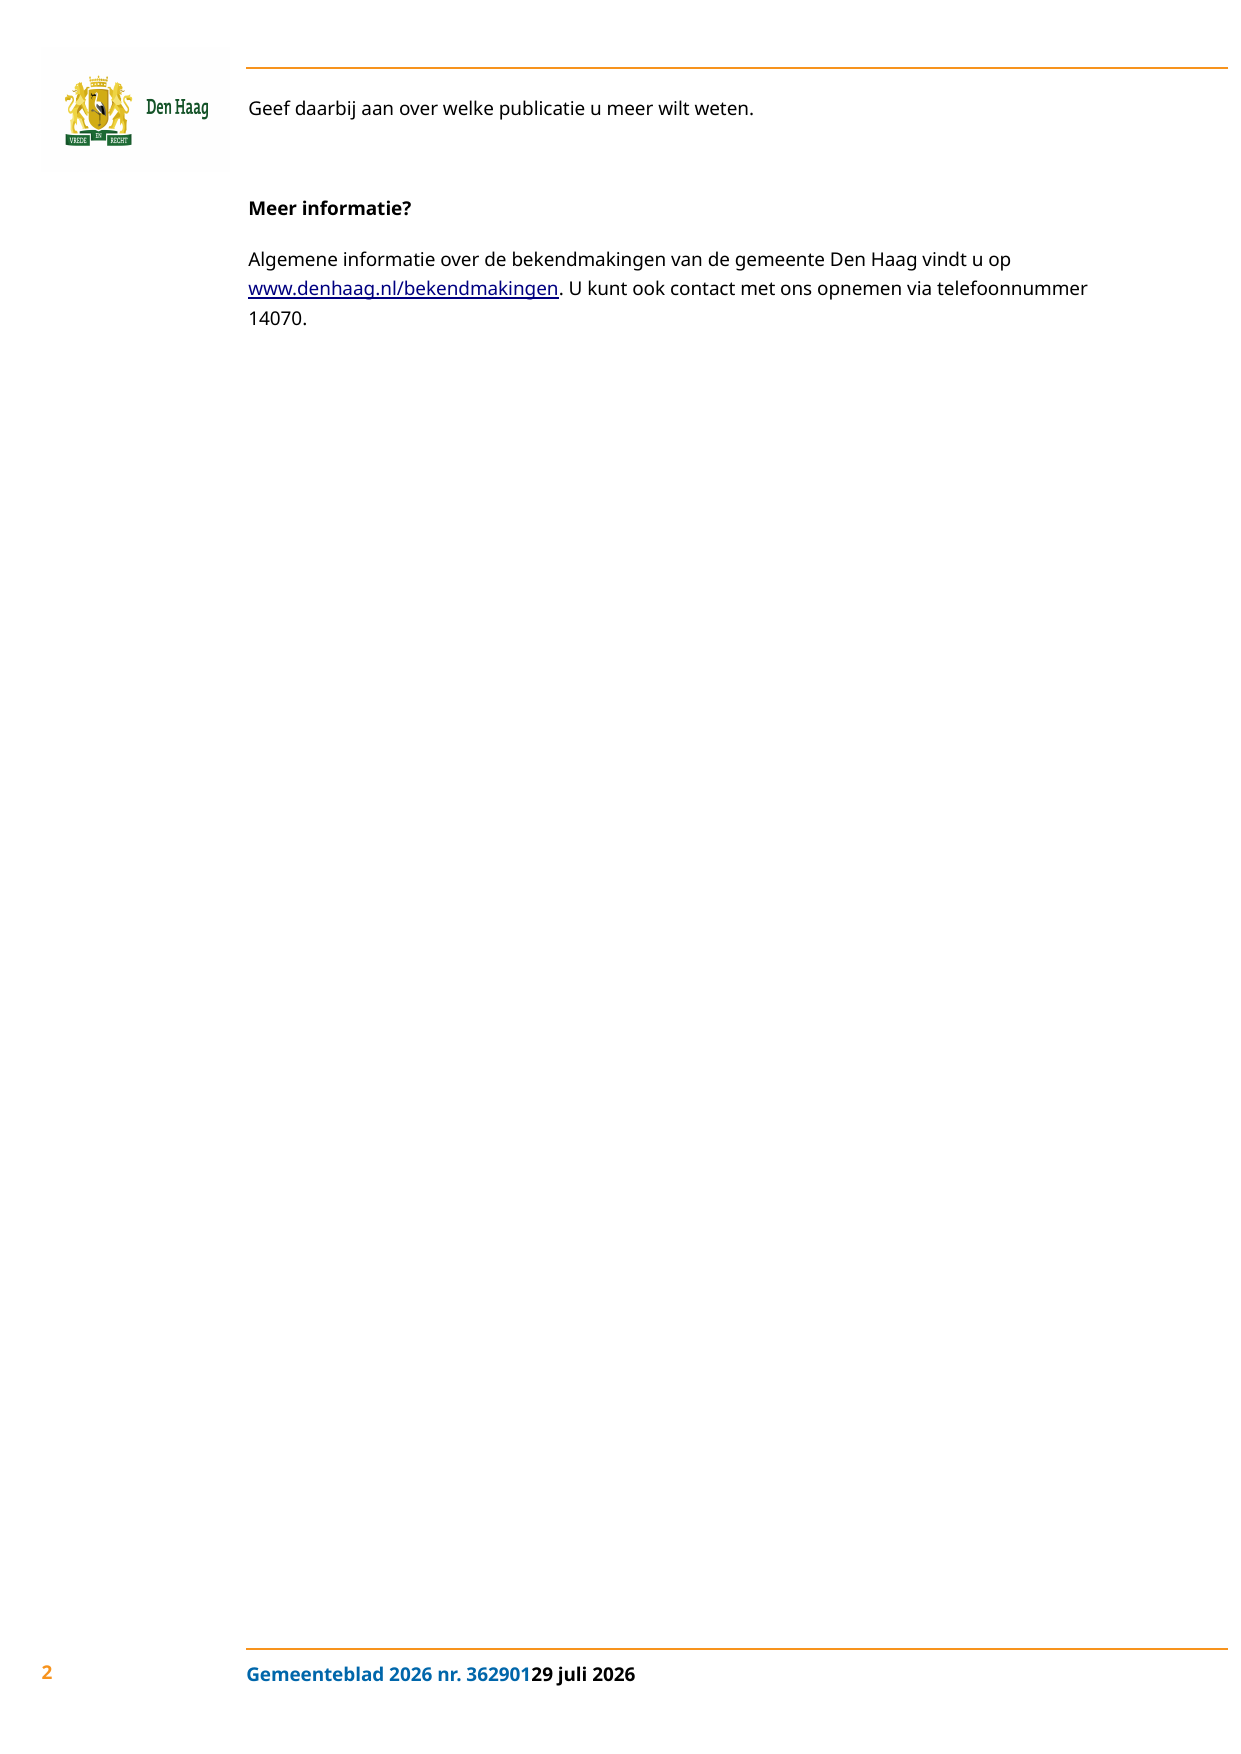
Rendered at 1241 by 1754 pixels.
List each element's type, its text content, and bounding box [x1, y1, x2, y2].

text Geef daarbij aan over welke publicatie u meer wilt weten. [248, 95, 1152, 121]
picture [41, 47, 231, 172]
text Meer informatie? [248, 196, 1152, 221]
text Algemene informatie over de bekendmakingen van de gemeente Den Haag vindt u op www.denhaag.nl/bekendmakingen. U kunt ook contact met ons opnemen via telefoonnummer 14070. [248, 246, 1152, 331]
